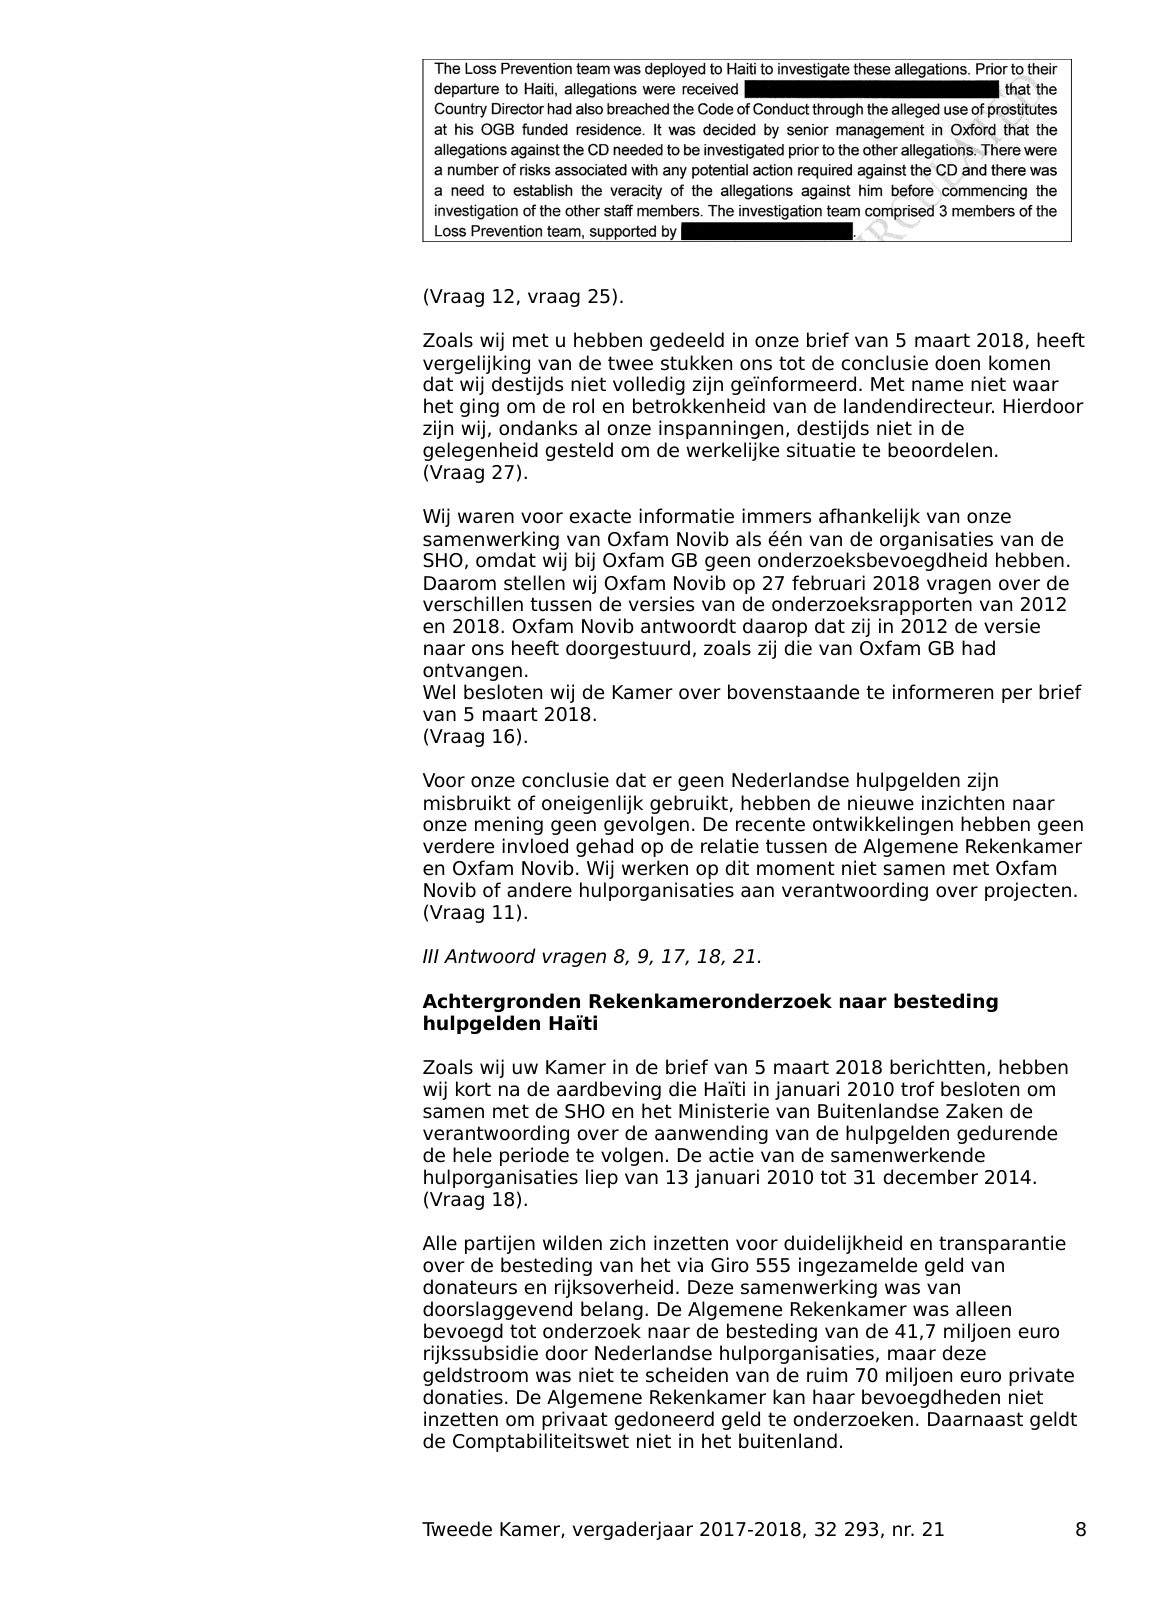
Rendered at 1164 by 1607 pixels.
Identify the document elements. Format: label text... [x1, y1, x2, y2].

text (Vraag 12, vraag 25). [422, 286, 1087, 308]
text Wel besloten wij de Kamer over bovenstaande te informeren per brief van 5 maart 2018. [422, 682, 1087, 726]
text Voor onze conclusie dat er geen Nederlandse hulpgelden zijn misbruikt of oneigenlijk gebruikt, hebben de nieuwe inzichten naar onze mening geen gevolgen. De recente ontwikkelingen hebben geen verdere invloed gehad op de relatie tussen de Algemene Rekenkamer en Oxfam Novib. Wij werken op dit moment niet samen met Oxfam Novib of andere hulporganisaties aan verantwoording over projecten. [422, 770, 1087, 902]
text (Vraag 27). [422, 462, 1087, 484]
text Alle partijen wilden zich inzetten voor duidelijkheid en transparantie over de besteding van het via Giro 555 ingezamelde geld van donateurs en rijksoverheid. Deze samenwerking was van doorslaggevend belang. De Algemene Rekenkamer was alleen bevoegd tot onderzoek naar de besteding van de 41,7 miljoen euro rijkssubsidie door Nederlandse hulporganisaties, maar deze geldstroom was niet te scheiden van de ruim 70 miljoen euro private donaties. De Algemene Rekenkamer kan haar bevoegdheden niet inzetten om privaat gedoneerd geld te onderzoeken. Daarnaast geldt de Comptabiliteitswet niet in het buitenland. [422, 1233, 1087, 1453]
text (Vraag 18). [422, 1189, 1087, 1211]
text (Vraag 11). [422, 902, 1087, 924]
text Wij waren voor exacte informatie immers afhankelijk van onze samenwerking van Oxfam Novib als één van de organisaties van de SHO, omdat wij bij Oxfam GB geen onderzoeksbevoegdheid hebben. Daarom stellen wij Oxfam Novib op 27 februari 2018 vragen over de verschillen tussen de versies van de onderzoeksrapporten van 2012 en 2018. Oxfam Novib antwoordt daarop dat zij in 2012 de versie naar ons heeft doorgestuurd, zoals zij die van Oxfam GB had ontvangen. [422, 506, 1087, 682]
picture [422, 59, 1072, 242]
text Zoals wij uw Kamer in de brief van 5 maart 2018 berichtten, hebben wij kort na de aardbeving die Haïti in januari 2010 trof besloten om samen met de SHO en het Ministerie van Buitenlandse Zaken de verantwoording over de aanwending van de hulpgelden gedurende de hele periode te volgen. De actie van de samenwerkende hulporganisaties liep van 13 januari 2010 tot 31 december 2014. [422, 1057, 1087, 1189]
subtitle III Antwoord vragen 8, 9, 17, 18, 21. [422, 946, 1087, 968]
text Achtergronden Rekenkameronderzoek naar besteding hulpgelden Haïti [422, 991, 1087, 1034]
text Zoals wij met u hebben gedeeld in onze brief van 5 maart 2018, heeft vergelijking van de twee stukken ons tot de conclusie doen komen dat wij destijds niet volledig zijn geïnformeerd. Met name niet waar het ging om de rol en betrokkenheid van de landendirecteur. Hierdoor zijn wij, ondanks al onze inspanningen, destijds niet in de gelegenheid gesteld om de werkelijke situatie te beoordelen. [422, 330, 1087, 462]
text (Vraag 16). [422, 726, 1087, 748]
